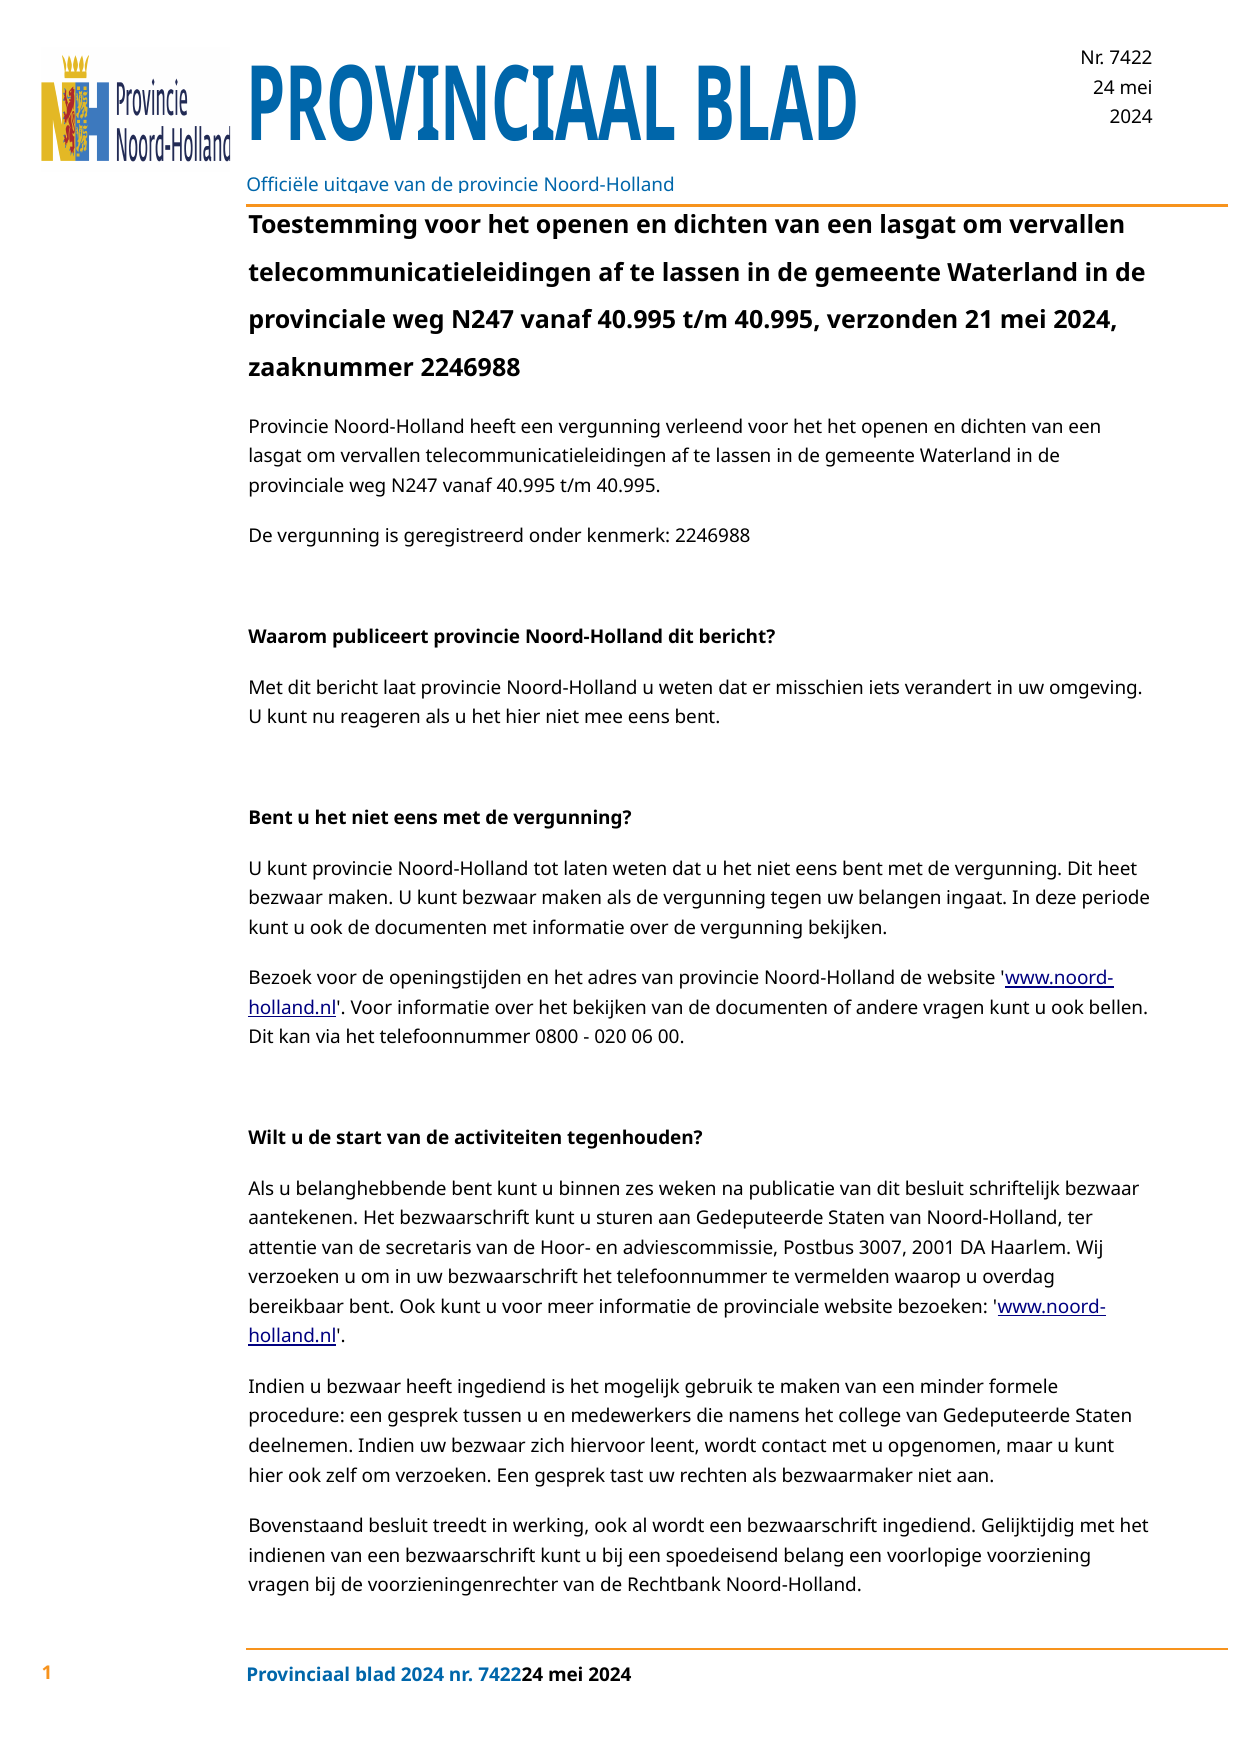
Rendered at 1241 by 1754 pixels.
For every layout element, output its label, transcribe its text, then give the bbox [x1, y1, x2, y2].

text Indien u bezwaar heeft ingediend is het mogelijk gebruik te maken van een minder formele procedure: een gesprek tussen u en medewerkers die namens het college van Gedeputeerde Staten deelnemen. Indien uw bezwaar zich hiervoor leent, wordt contact met u opgenomen, maar u kunt hier ook zelf om verzoeken. Een gesprek tast uw rechten als bezwaarmaker niet aan. [248, 1373, 1152, 1488]
text Bovenstaand besluit treedt in werking, ook al wordt een bezwaarschrift ingediend. Gelijktijdig met het indienen van een bezwaarschrift kunt u bij een spoedeisend belang een voorlopige voorziening vragen bij de voorzieningenrechter van de Rechtbank Noord-Holland. [248, 1512, 1152, 1597]
text Provincie Noord-Holland heeft een vergunning verleend voor het het openen en dichten van een lasgat om vervallen telecommunicatieleidingen af te lassen in de gemeente Waterland in de provinciale weg N247 vanaf 40.995 t/m 40.995. [248, 413, 1152, 498]
text Bent u het niet eens met de vergunning? [248, 804, 1152, 830]
text Met dit bericht laat provincie Noord-Holland u weten dat er misschien iets verandert in uw omgeving. U kunt nu reageren als u het hier niet mee eens bent. [248, 674, 1152, 729]
text De vergunning is geregistreerd onder kenmerk: 2246988 [248, 523, 1152, 548]
text Als u belanghebbende bent kunt u binnen zes weken na publicatie van dit besluit schriftelijk bezwaar aantekenen. Het bezwaarschrift kunt u sturen aan Gedeputeerde Staten van Noord-Holland, ter attentie van de secretaris van de Hoor- en adviescommissie, Postbus 3007, 2001 DA Haarlem. Wij verzoeken u om in uw bezwaarschrift het telefoonnummer te vermelden waarop u overdag bereikbaar bent. Ook kunt u voor meer informatie de provinciale website bezoeken: 'www.noord-holland.nl'. [248, 1175, 1152, 1348]
text Wilt u de start van de activiteiten tegenhouden? [248, 1124, 1152, 1150]
text Bezoek voor de openingstijden en het adres van provincie Noord-Holland de website 'www.noord-holland.nl'. Voor informatie over het bekijken van de documenten of andere vragen kunt u ook bellen. Dit kan via het telefoonnummer 0800 - 020 06 00. [248, 964, 1152, 1049]
text U kunt provincie Noord-Holland tot laten weten dat u het niet eens bent met de vergunning. Dit heet bezwaar maken. U kunt bezwaar maken als de vergunning tegen uw belangen ingaat. In deze periode kunt u ook de documenten met informatie over de vergunning bekijken. [248, 855, 1152, 940]
text Toestemming voor het openen en dichten van een lasgat om vervallen telecommunicatieleidingen af te lassen in de gemeente Waterland in de provinciale weg N247 vanaf 40.995 t/m 40.995, verzonden 21 mei 2024, zaaknummer 2246988 [248, 207, 1152, 384]
text Waarom publiceert provincie Noord-Holland dit bericht? [248, 623, 1152, 649]
picture [41, 47, 231, 172]
